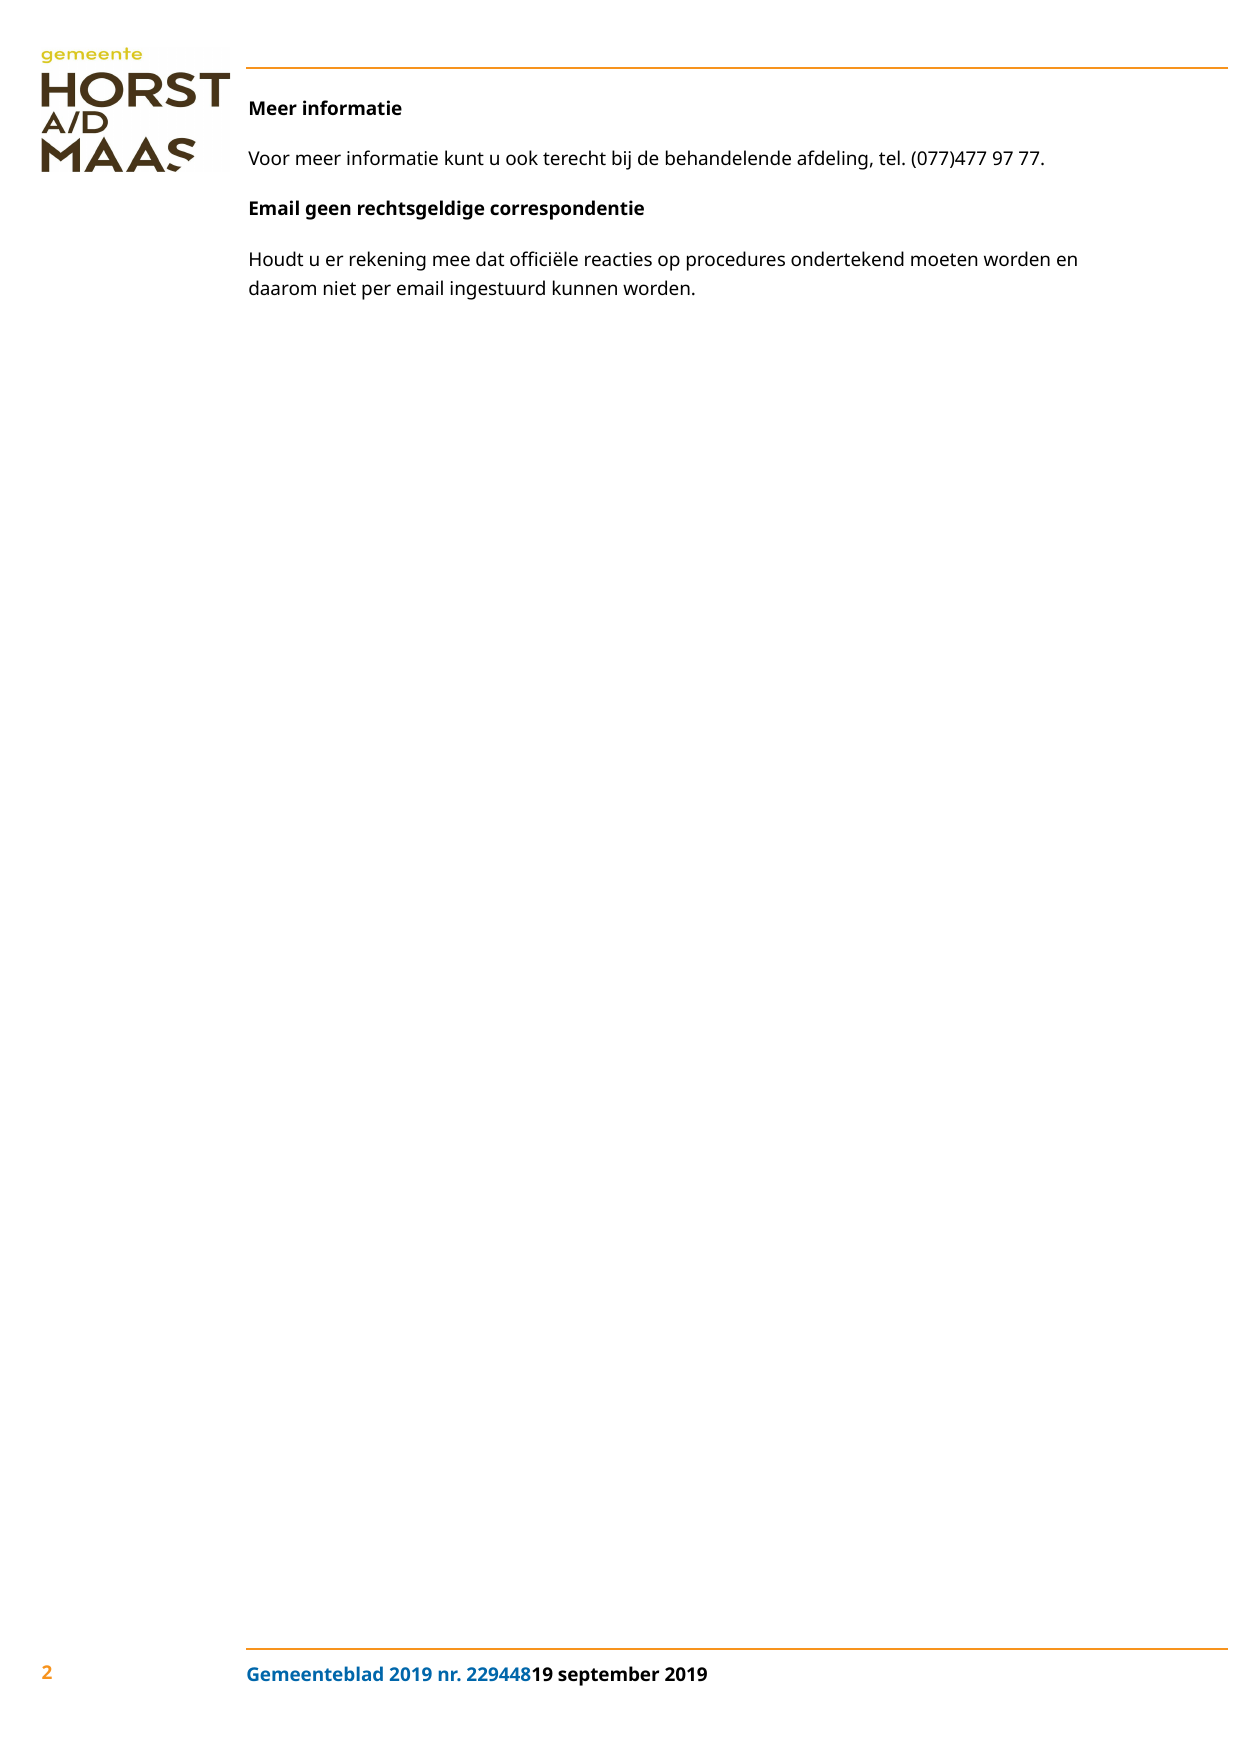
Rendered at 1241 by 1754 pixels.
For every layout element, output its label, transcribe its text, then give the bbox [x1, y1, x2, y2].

picture [41, 47, 231, 172]
text Voor meer informatie kunt u ook terecht bij de behandelende afdeling, tel. (077)477 97 77. [248, 145, 1152, 171]
text Meer informatie [248, 95, 1152, 121]
text Houdt u er rekening mee dat officiële reacties op procedures ondertekend moeten worden en daarom niet per email ingestuurd kunnen worden. [248, 246, 1152, 301]
text Email geen rechtsgeldige correspondentie [248, 196, 1152, 221]
